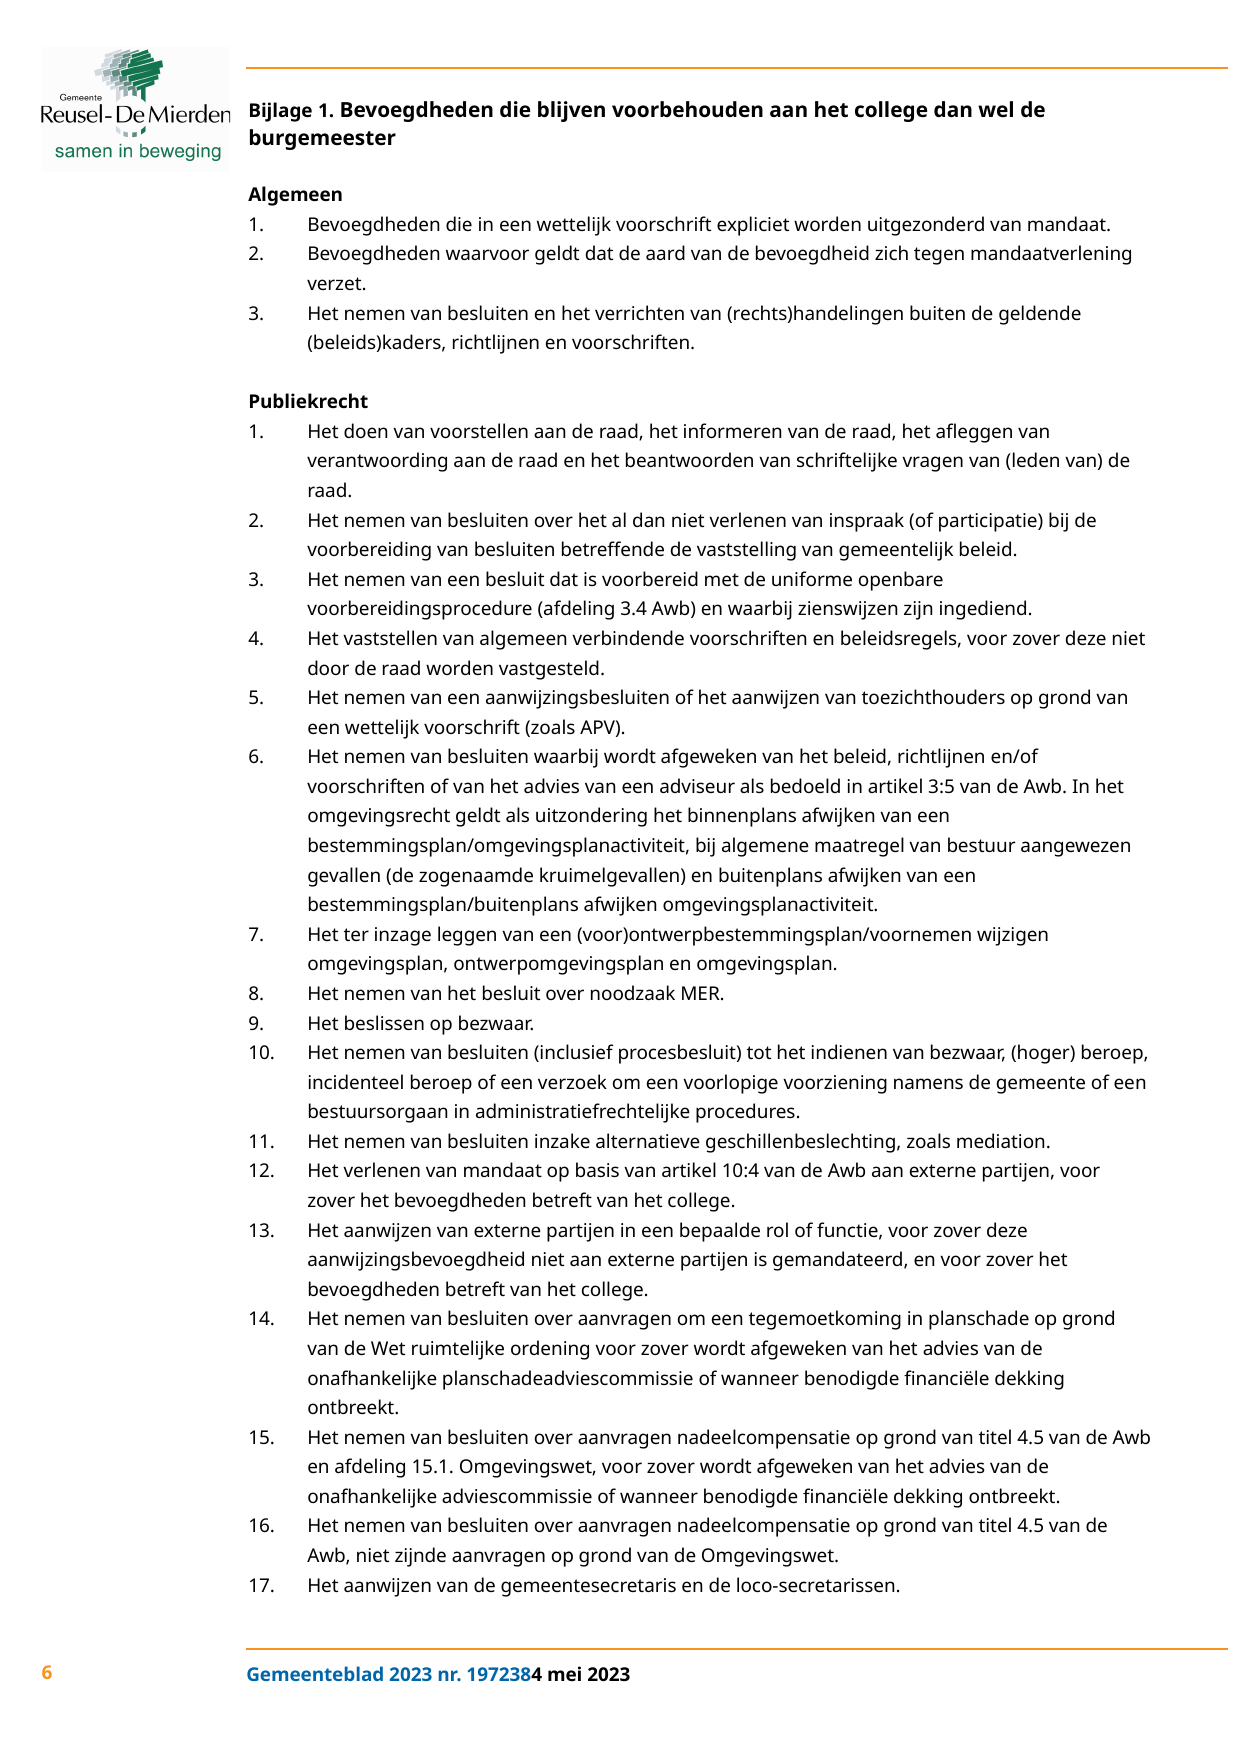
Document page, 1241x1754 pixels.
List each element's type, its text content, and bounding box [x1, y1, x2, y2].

list Het nemen van besluiten over aanvragen om een tegemoetkoming in planschade op grond van de Wet ruimtelijke ordening voor zover wordt afgeweken van het advies van de onafhankelijke planschadeadviescommissie of wanneer benodigde financiële dekking ontbreekt. [248, 1306, 1152, 1420]
list Het nemen van een besluit dat is voorbereid met de uniforme openbare voorbereidingsprocedure (afdeling 3.4 Awb) en waarbij zienswijzen zijn ingediend. [248, 566, 1152, 621]
list Het beslissen op bezwaar. [248, 1010, 1152, 1035]
list Het aanwijzen van externe partijen in een bepaalde rol of functie, voor zover deze aanwijzingsbevoegdheid niet aan externe partijen is gemandateerd, en voor zover het bevoegdheden betreft van het college. [248, 1217, 1152, 1302]
list Het nemen van besluiten over het al dan niet verlenen van inspraak (of participatie) bij de voorbereiding van besluiten betreffende de vaststelling van gemeentelijk beleid. [248, 507, 1152, 562]
list Het nemen van besluiten over aanvragen nadeelcompensatie op grond van titel 4.5 van de Awb, niet zijnde aanvragen op grond van de Omgevingswet. [248, 1513, 1152, 1568]
list Het verlenen van mandaat op basis van artikel 10:4 van de Awb aan externe partijen, voor zover het bevoegdheden betreft van het college. [248, 1158, 1152, 1213]
list Bevoegdheden die in een wettelijk voorschrift expliciet worden uitgezonderd van mandaat. [248, 211, 1152, 237]
list Het nemen van besluiten en het verrichten van (rechts)handelingen buiten de geldende (beleids)kaders, richtlijnen en voorschriften. [248, 300, 1152, 355]
picture [41, 47, 231, 172]
list Het doen van voorstellen aan de raad, het informeren van de raad, het afleggen van verantwoording aan de raad en het beantwoorden van schriftelijke vragen van (leden van) de raad. [248, 418, 1152, 503]
list Bevoegdheden waarvoor geldt dat de aard van de bevoegdheid zich tegen mandaatverlening verzet. [248, 241, 1152, 296]
list Het ter inzage leggen van een (voor)ontwerpbestemmingsplan/voornemen wijzigen omgevingsplan, ontwerpomgevingsplan en omgevingsplan. [248, 921, 1152, 976]
text Algemeen [248, 181, 1152, 207]
list Het nemen van besluiten inzake alternatieve geschillenbeslechting, zoals mediation. [248, 1128, 1152, 1154]
list Het nemen van besluiten waarbij wordt afgeweken van het beleid, richtlijnen en/of voorschriften of van het advies van een adviseur als bedoeld in artikel 3:5 van de Awb. In het omgevingsrecht geldt als uitzondering het binnenplans afwijken van een bestemmingsplan/omgevingsplanactiviteit, bij algemene maatregel van bestuur aangewezen gevallen (de zogenaamde kruimelgevallen) en buitenplans afwijken van een bestemmingsplan/buitenplans afwijken omgevingsplanactiviteit. [248, 743, 1152, 917]
list Het vaststellen van algemeen verbindende voorschriften en beleidsregels, voor zover deze niet door de raad worden vastgesteld. [248, 625, 1152, 680]
list Het nemen van het besluit over noodzaak MER. [248, 980, 1152, 1006]
list Het nemen van een aanwijzingsbesluiten of het aanwijzen van toezichthouders op grond van een wettelijk voorschrift (zoals APV). [248, 684, 1152, 739]
text Bijlage 1. Bevoegdheden die blijven voorbehouden aan het college dan wel de burgemeester [248, 95, 1152, 152]
list Het aanwijzen van de gemeentesecretaris en de loco-secretarissen. [248, 1572, 1152, 1597]
list Het nemen van besluiten (inclusief procesbesluit) tot het indienen van bezwaar, (hoger) beroep, incidenteel beroep of een verzoek om een voorlopige voorziening namens de gemeente of een bestuursorgaan in administratiefrechtelijke procedures. [248, 1039, 1152, 1124]
text Publiekrecht [248, 388, 1152, 414]
list Het nemen van besluiten over aanvragen nadeelcompensatie op grond van titel 4.5 van de Awb en afdeling 15.1. Omgevingswet, voor zover wordt afgeweken van het advies van de onafhankelijke adviescommissie of wanneer benodigde financiële dekking ontbreekt. [248, 1424, 1152, 1509]
